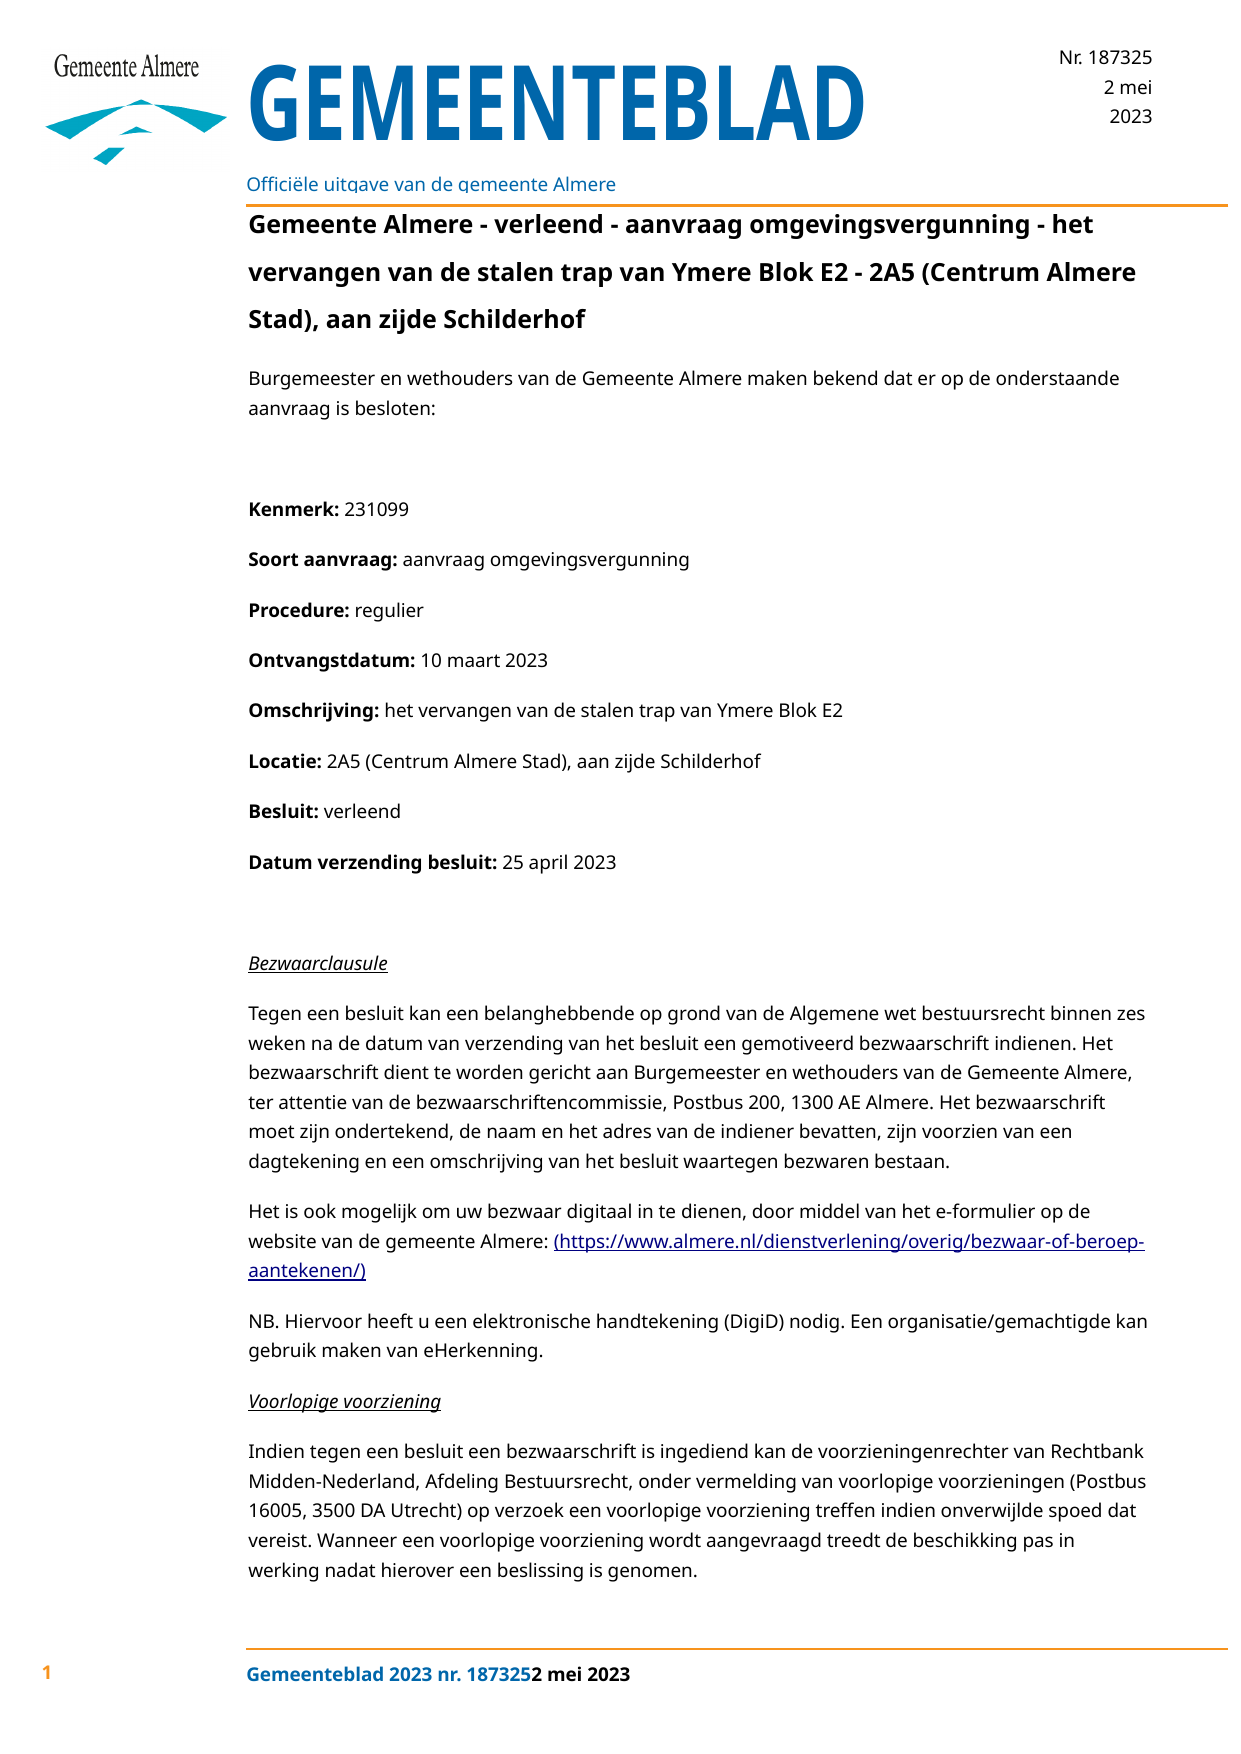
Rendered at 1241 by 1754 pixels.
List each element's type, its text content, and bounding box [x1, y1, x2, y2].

text Burgemeester en wethouders van de Gemeente Almere maken bekend dat er op de onderstaande aanvraag is besloten: [248, 366, 1152, 421]
text Indien tegen een besluit een bezwaarschrift is ingediend kan de voorzieningenrechter van Rechtbank Midden-Nederland, Afdeling Bestuursrecht, onder vermelding van voorlopige voorzieningen (Postbus 16005, 3500 DA Utrecht) op verzoek een voorlopige voorziening treffen indien onverwijlde spoed dat vereist. Wanneer een voorlopige voorziening wordt aangevraagd treedt de beschikking pas in werking nadat hierover een beslissing is genomen. [248, 1438, 1152, 1582]
text NB. Hiervoor heeft u een elektronische handtekening (DigiD) nodig. Een organisatie/gemachtigde kan gebruik maken van eHerkenning. [248, 1308, 1152, 1363]
text Tegen een besluit kan een belanghebbende op grond van de Algemene wet bestuursrecht binnen zes weken na de datum van verzending van het besluit een gemotiveerd bezwaarschrift indienen. Het bezwaarschrift dient te worden gericht aan Burgemeester en wethouders van de Gemeente Almere, ter attentie van de bezwaarschriftencommissie, Postbus 200, 1300 AE Almere. Het bezwaarschrift moet zijn ondertekend, de naam en het adres van de indiener bevatten, zijn voorzien van een dagtekening en een omschrijving van het besluit waartegen bezwaren bestaan. [248, 1000, 1152, 1174]
text Datum verzending besluit: 25 april 2023 [248, 849, 1152, 874]
text Gemeente Almere - verleend - aanvraag omgevingsvergunning - het vervangen van de stalen trap van Ymere Blok E2 - 2A5 (Centrum Almere Stad), aan zijde Schilderhof [248, 207, 1152, 336]
text Procedure: regulier [248, 597, 1152, 622]
text Soort aanvraag: aanvraag omgevingsvergunning [248, 546, 1152, 572]
text Besluit: verleend [248, 798, 1152, 824]
text Voorlopige voorziening [248, 1388, 1152, 1414]
text Kenmerk: 231099 [248, 496, 1152, 522]
text Bezwaarclausule [248, 950, 1152, 975]
text Locatie: 2A5 (Centrum Almere Stad), aan zijde Schilderhof [248, 748, 1152, 774]
text Omschrijving: het vervangen van de stalen trap van Ymere Blok E2 [248, 698, 1152, 723]
picture [41, 47, 231, 172]
text Het is ook mogelijk om uw bezwaar digitaal in te dienen, door middel van het e-formulier op de website van de gemeente Almere: (https://www.almere.nl/dienstverlening/overig/bezwaar-of-beroep-aantekenen/) [248, 1198, 1152, 1283]
text Ontvangstdatum: 10 maart 2023 [248, 647, 1152, 673]
